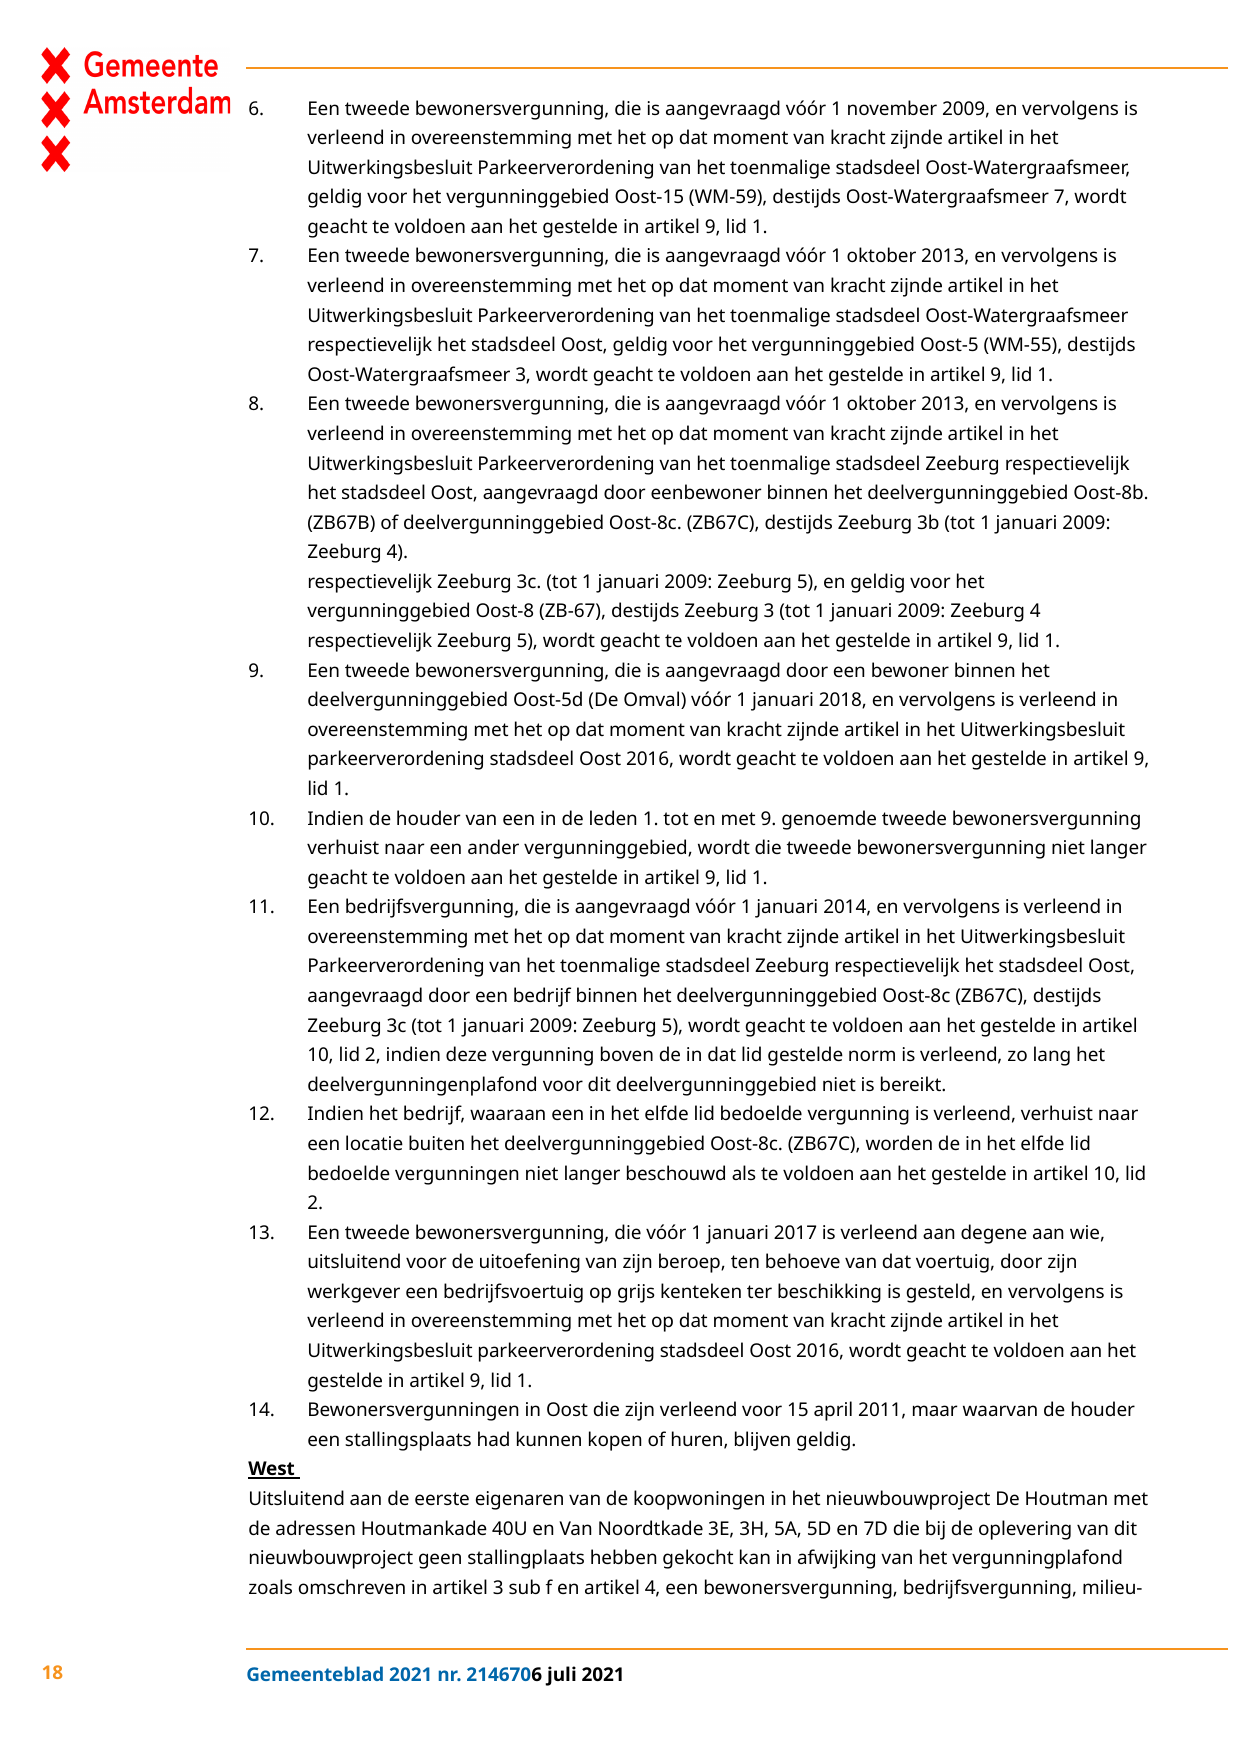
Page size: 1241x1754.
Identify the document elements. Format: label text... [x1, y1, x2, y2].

list Indien het bedrijf, waaraan een in het elfde lid bedoelde vergunning is verleend, verhuist naar een locatie buiten het deelvergunninggebied Oost-8c. (ZB67C), worden de in het elfde lid bedoelde vergunningen niet langer beschouwd als te voldoen aan het gestelde in artikel 10, lid 2. [248, 1101, 1152, 1215]
list Een bedrijfsvergunning, die is aangevraagd vóór 1 januari 2014, en vervolgens is verleend in overeenstemming met het op dat moment van kracht zijnde artikel in het Uitwerkingsbesluit Parkeerverordening van het toenmalige stadsdeel Zeeburg respectievelijk het stadsdeel Oost, aangevraagd door een bedrijf binnen het deelvergunninggebied Oost-8c (ZB67C), destijds Zeeburg 3c (tot 1 januari 2009: Zeeburg 5), wordt geacht te voldoen aan het gestelde in artikel 10, lid 2, indien deze vergunning boven de in dat lid gestelde norm is verleend, zo lang het deelvergunningenplafond voor dit deelvergunninggebied niet is bereikt. [248, 893, 1152, 1097]
picture [41, 47, 231, 172]
list Een tweede bewonersvergunning, die vóór 1 januari 2017 is verleend aan degene aan wie, uitsluitend voor de uitoefening van zijn beroep, ten behoeve van dat voertuig, door zijn werkgever een bedrijfsvoertuig op grijs kenteken ter beschikking is gesteld, en vervolgens is verleend in overeenstemming met het op dat moment van kracht zijnde artikel in het Uitwerkingsbesluit parkeerverordening stadsdeel Oost 2016, wordt geacht te voldoen aan het gestelde in artikel 9, lid 1. [248, 1219, 1152, 1393]
list Een tweede bewonersvergunning, die is aangevraagd door een bewoner binnen het deelvergunninggebied Oost-5d (De Omval) vóór 1 januari 2018, en vervolgens is verleend in overeenstemming met het op dat moment van kracht zijnde artikel in het Uitwerkingsbesluit parkeerverordening stadsdeel Oost 2016, wordt geacht te voldoen aan het gestelde in artikel 9, lid 1. [248, 657, 1152, 801]
list Bewonersvergunningen in Oost die zijn verleend voor 15 april 2011, maar waarvan de houder een stallingsplaats had kunnen kopen of huren, blijven geldig. [248, 1396, 1152, 1452]
list Een tweede bewonersvergunning, die is aangevraagd vóór 1 oktober 2013, en vervolgens is verleend in overeenstemming met het op dat moment van kracht zijnde artikel in het Uitwerkingsbesluit Parkeerverordening van het toenmalige stadsdeel Oost-Watergraafsmeer respectievelijk het stadsdeel Oost, geldig voor het vergunninggebied Oost-5 (WM-55), destijds Oost-Watergraafsmeer 3, wordt geacht te voldoen aan het gestelde in artikel 9, lid 1. [248, 243, 1152, 387]
list Een tweede bewonersvergunning, die is aangevraagd vóór 1 oktober 2013, en vervolgens is verleend in overeenstemming met het op dat moment van kracht zijnde artikel in het Uitwerkingsbesluit Parkeerverordening van het toenmalige stadsdeel Zeeburg respectievelijk het stadsdeel Oost, aangevraagd door eenbewoner binnen het deelvergunninggebied Oost-8b. (ZB67B) of deelvergunninggebied Oost-8c. (ZB67C), destijds Zeeburg 3b (tot 1 januari 2009: Zeeburg 4). [248, 391, 1152, 564]
list Een tweede bewonersvergunning, die is aangevraagd vóór 1 november 2009, en vervolgens is verleend in overeenstemming met het op dat moment van kracht zijnde artikel in het Uitwerkingsbesluit Parkeerverordening van het toenmalige stadsdeel Oost-Watergraafsmeer, geldig voor het vergunninggebied Oost-15 (WM-59), destijds Oost-Watergraafsmeer 7, wordt geacht te voldoen aan het gestelde in artikel 9, lid 1. [248, 95, 1152, 239]
text Uitsluitend aan de eerste eigenaren van de koopwoningen in het nieuwbouwproject De Houtman met de adressen Houtmankade 40U en Van Noordtkade 3E, 3H, 5A, 5D en 7D die bij de oplevering van dit nieuwbouwproject geen stallingplaats hebben gekocht kan in afwijking van het vergunningplafond zoals omschreven in artikel 3 sub f en artikel 4, een bewonersvergunning, bedrijfsvergunning, milieu- [248, 1485, 1152, 1600]
list respectievelijk Zeeburg 3c. (tot 1 januari 2009: Zeeburg 5), en geldig voor het vergunninggebied Oost-8 (ZB-67), destijds Zeeburg 3 (tot 1 januari 2009: Zeeburg 4 respectievelijk Zeeburg 5), wordt geacht te voldoen aan het gestelde in artikel 9, lid 1. [248, 568, 1152, 653]
list Indien de houder van een in de leden 1. tot en met 9. genoemde tweede bewonersvergunning verhuist naar een ander vergunninggebied, wordt die tweede bewonersvergunning niet langer geacht te voldoen aan het gestelde in artikel 9, lid 1. [248, 805, 1152, 890]
text West [248, 1456, 1152, 1481]
